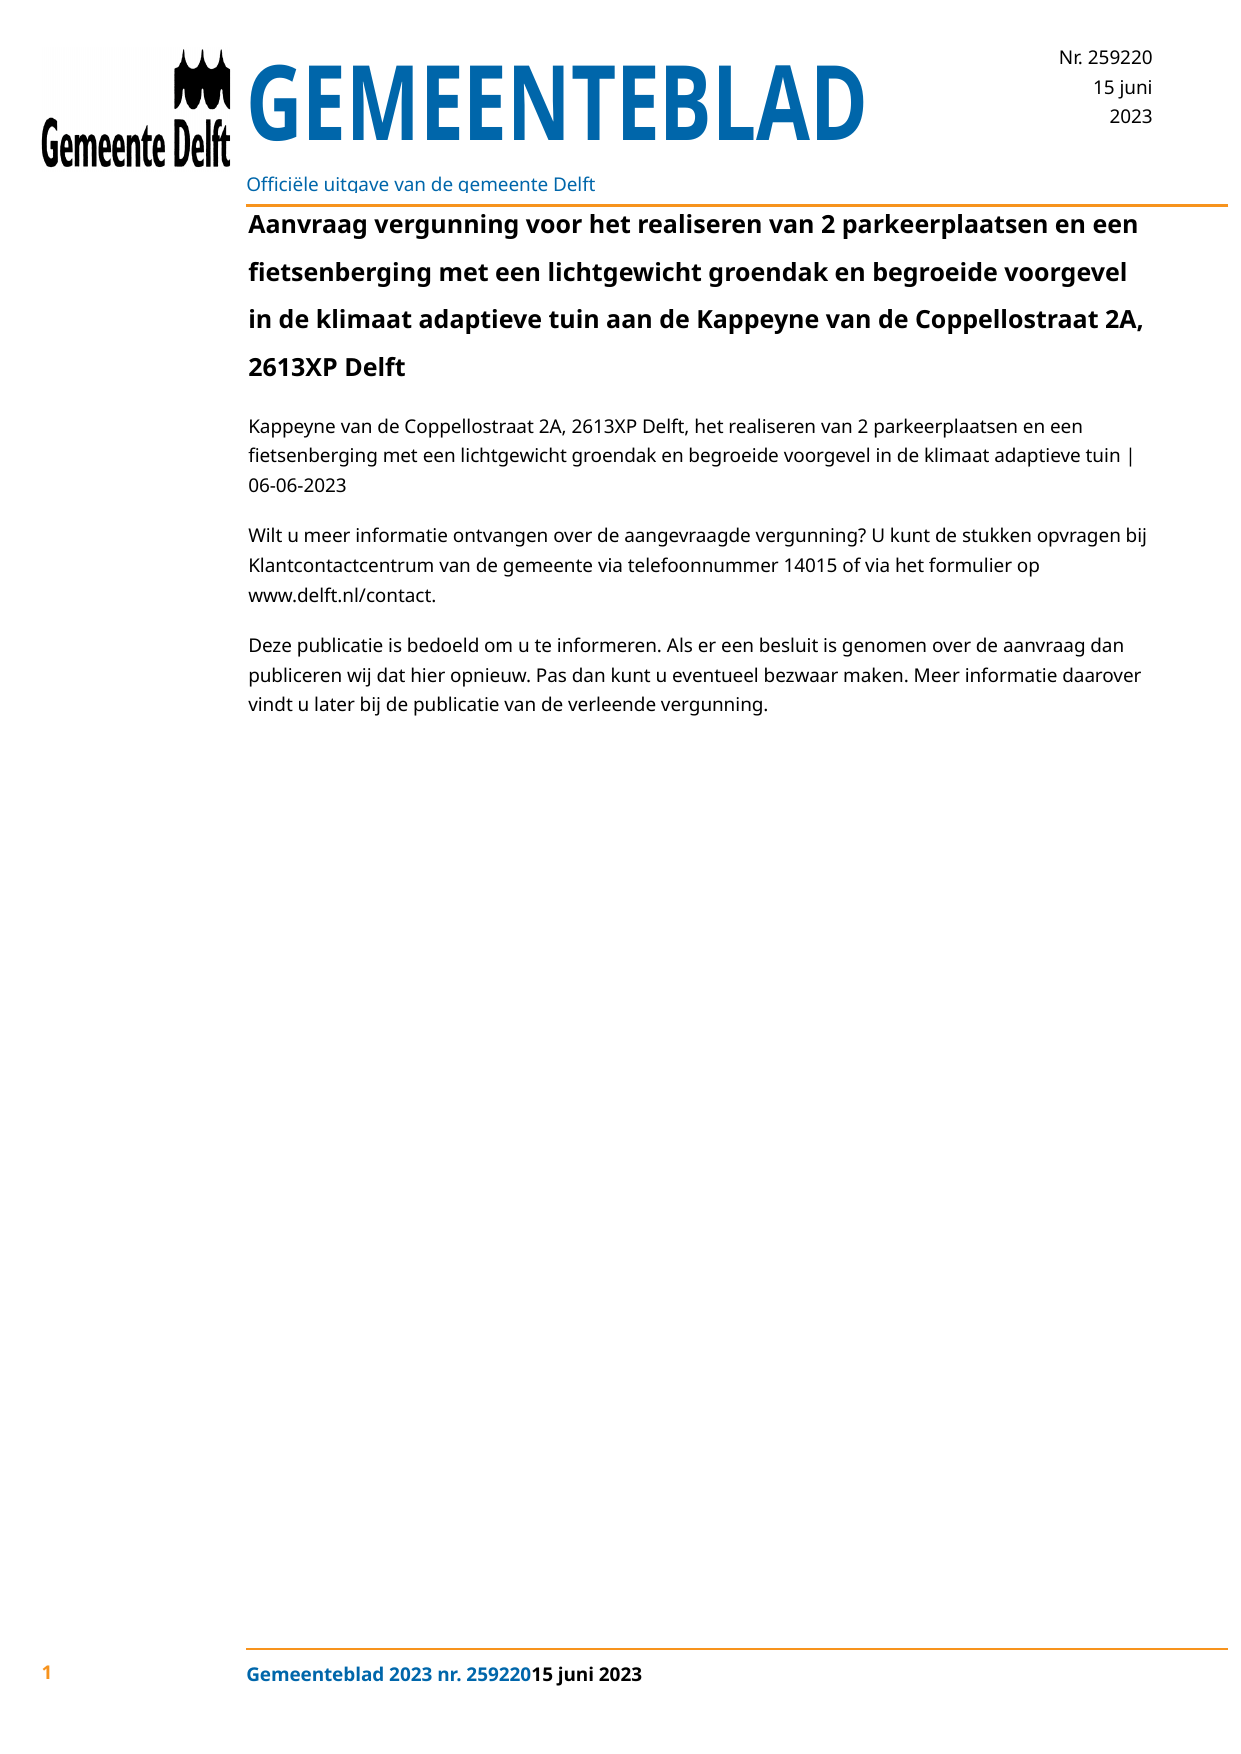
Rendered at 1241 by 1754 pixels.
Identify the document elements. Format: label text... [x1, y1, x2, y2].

text Deze publicatie is bedoeld om u te informeren. Als er een besluit is genomen over de aanvraag dan publiceren wij dat hier opnieuw. Pas dan kunt u eventueel bezwaar maken. Meer informatie daarover vindt u later bij de publicatie van de verleende vergunning. [248, 632, 1152, 717]
text Kappeyne van de Coppellostraat 2A, 2613XP Delft, het realiseren van 2 parkeerplaatsen en een fietsenberging met een lichtgewicht groendak en begroeide voorgevel in de klimaat adaptieve tuin | 06-06-2023 [248, 413, 1152, 498]
text Wilt u meer informatie ontvangen over de aangevraagde vergunning? U kunt de stukken opvragen bij Klantcontactcentrum van de gemeente via telefoonnummer 14015 of via het formulier op www.delft.nl/contact. [248, 523, 1152, 608]
picture [41, 47, 231, 172]
text Aanvraag vergunning voor het realiseren van 2 parkeerplaatsen en een fietsenberging met een lichtgewicht groendak en begroeide voorgevel in de klimaat adaptieve tuin aan de Kappeyne van de Coppellostraat 2A, 2613XP Delft [248, 207, 1152, 384]
